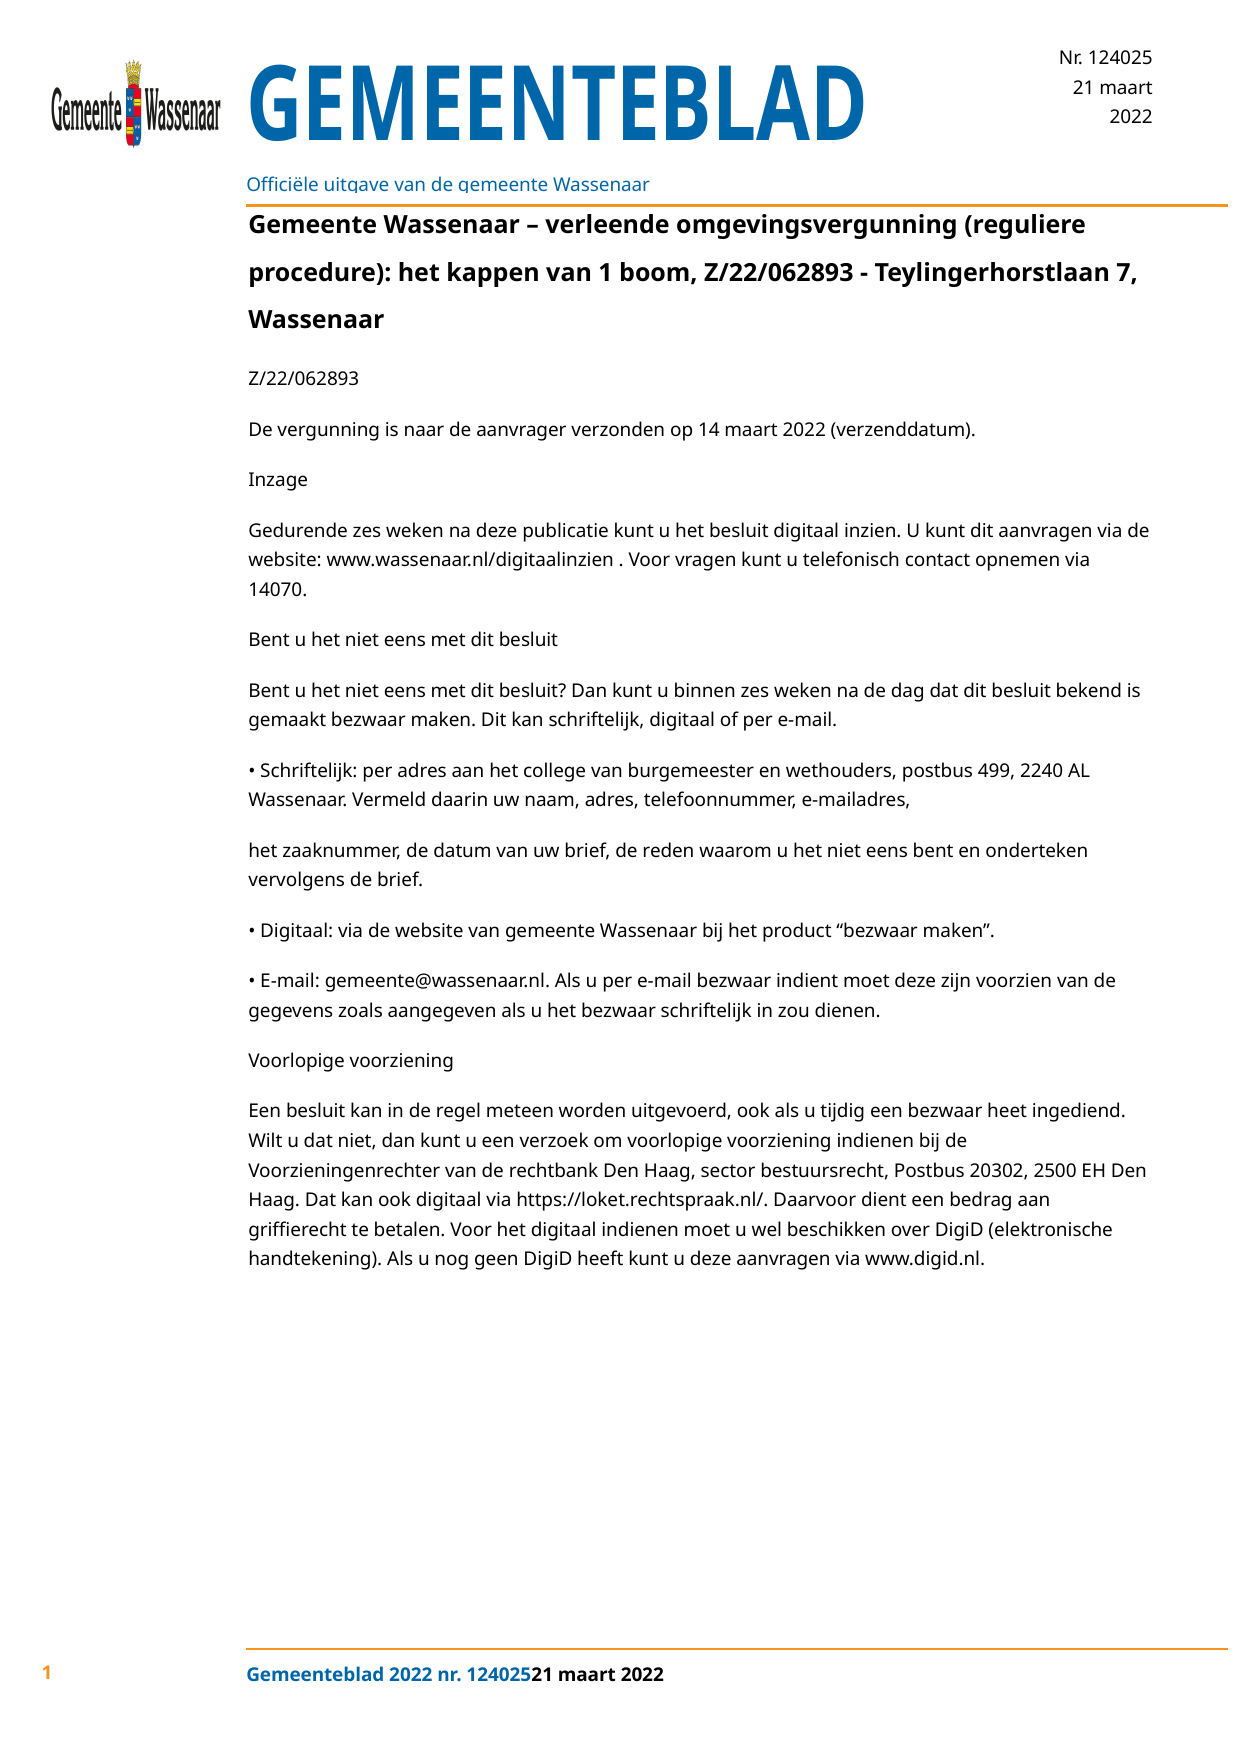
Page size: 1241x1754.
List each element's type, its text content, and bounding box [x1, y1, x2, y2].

text • Digitaal: via de website van gemeente Wassenaar bij het product “bezwaar maken”. [248, 917, 1152, 942]
text Inzage [248, 466, 1152, 492]
text Voorlopige voorziening [248, 1047, 1152, 1073]
text Gedurende zes weken na deze publicatie kunt u het besluit digitaal inzien. U kunt dit aanvragen via de website: www.wassenaar.nl/digitaalinzien . Voor vragen kunt u telefonisch contact opnemen via 14070. [248, 517, 1152, 602]
picture [41, 47, 231, 172]
text • Schriftelijk: per adres aan het college van burgemeester en wethouders, postbus 499, 2240 AL Wassenaar. Vermeld daarin uw naam, adres, telefoonnummer, e-mailadres, [248, 757, 1152, 812]
text Gemeente Wassenaar – verleende omgevingsvergunning (reguliere procedure): het kappen van 1 boom, Z/22/062893 - Teylingerhorstlaan 7, Wassenaar [248, 207, 1152, 336]
text Bent u het niet eens met dit besluit? Dan kunt u binnen zes weken na de dag dat dit besluit bekend is gemaakt bezwaar maken. Dit kan schriftelijk, digitaal of per e-mail. [248, 677, 1152, 732]
text Z/22/062893 [248, 366, 1152, 391]
text Een besluit kan in de regel meteen worden uitgevoerd, ook als u tijdig een bezwaar heet ingediend. Wilt u dat niet, dan kunt u een verzoek om voorlopige voorziening indienen bij de Voorzieningenrechter van de rechtbank Den Haag, sector bestuursrecht, Postbus 20302, 2500 EH Den Haag. Dat kan ook digitaal via https://loket.rechtspraak.nl/. Daarvoor dient een bedrag aan griffierecht te betalen. Voor het digitaal indienen moet u wel beschikken over DigiD (elektronische handtekening). Als u nog geen DigiD heeft kunt u deze aanvragen via www.digid.nl. [248, 1098, 1152, 1271]
text Bent u het niet eens met dit besluit [248, 626, 1152, 652]
text De vergunning is naar de aanvrager verzonden op 14 maart 2022 (verzenddatum). [248, 416, 1152, 442]
text • E-mail: gemeente@wassenaar.nl. Als u per e-mail bezwaar indient moet deze zijn voorzien van de gegevens zoals aangegeven als u het bezwaar schriftelijk in zou dienen. [248, 967, 1152, 1022]
text het zaaknummer, de datum van uw brief, de reden waarom u het niet eens bent en onderteken vervolgens de brief. [248, 837, 1152, 892]
